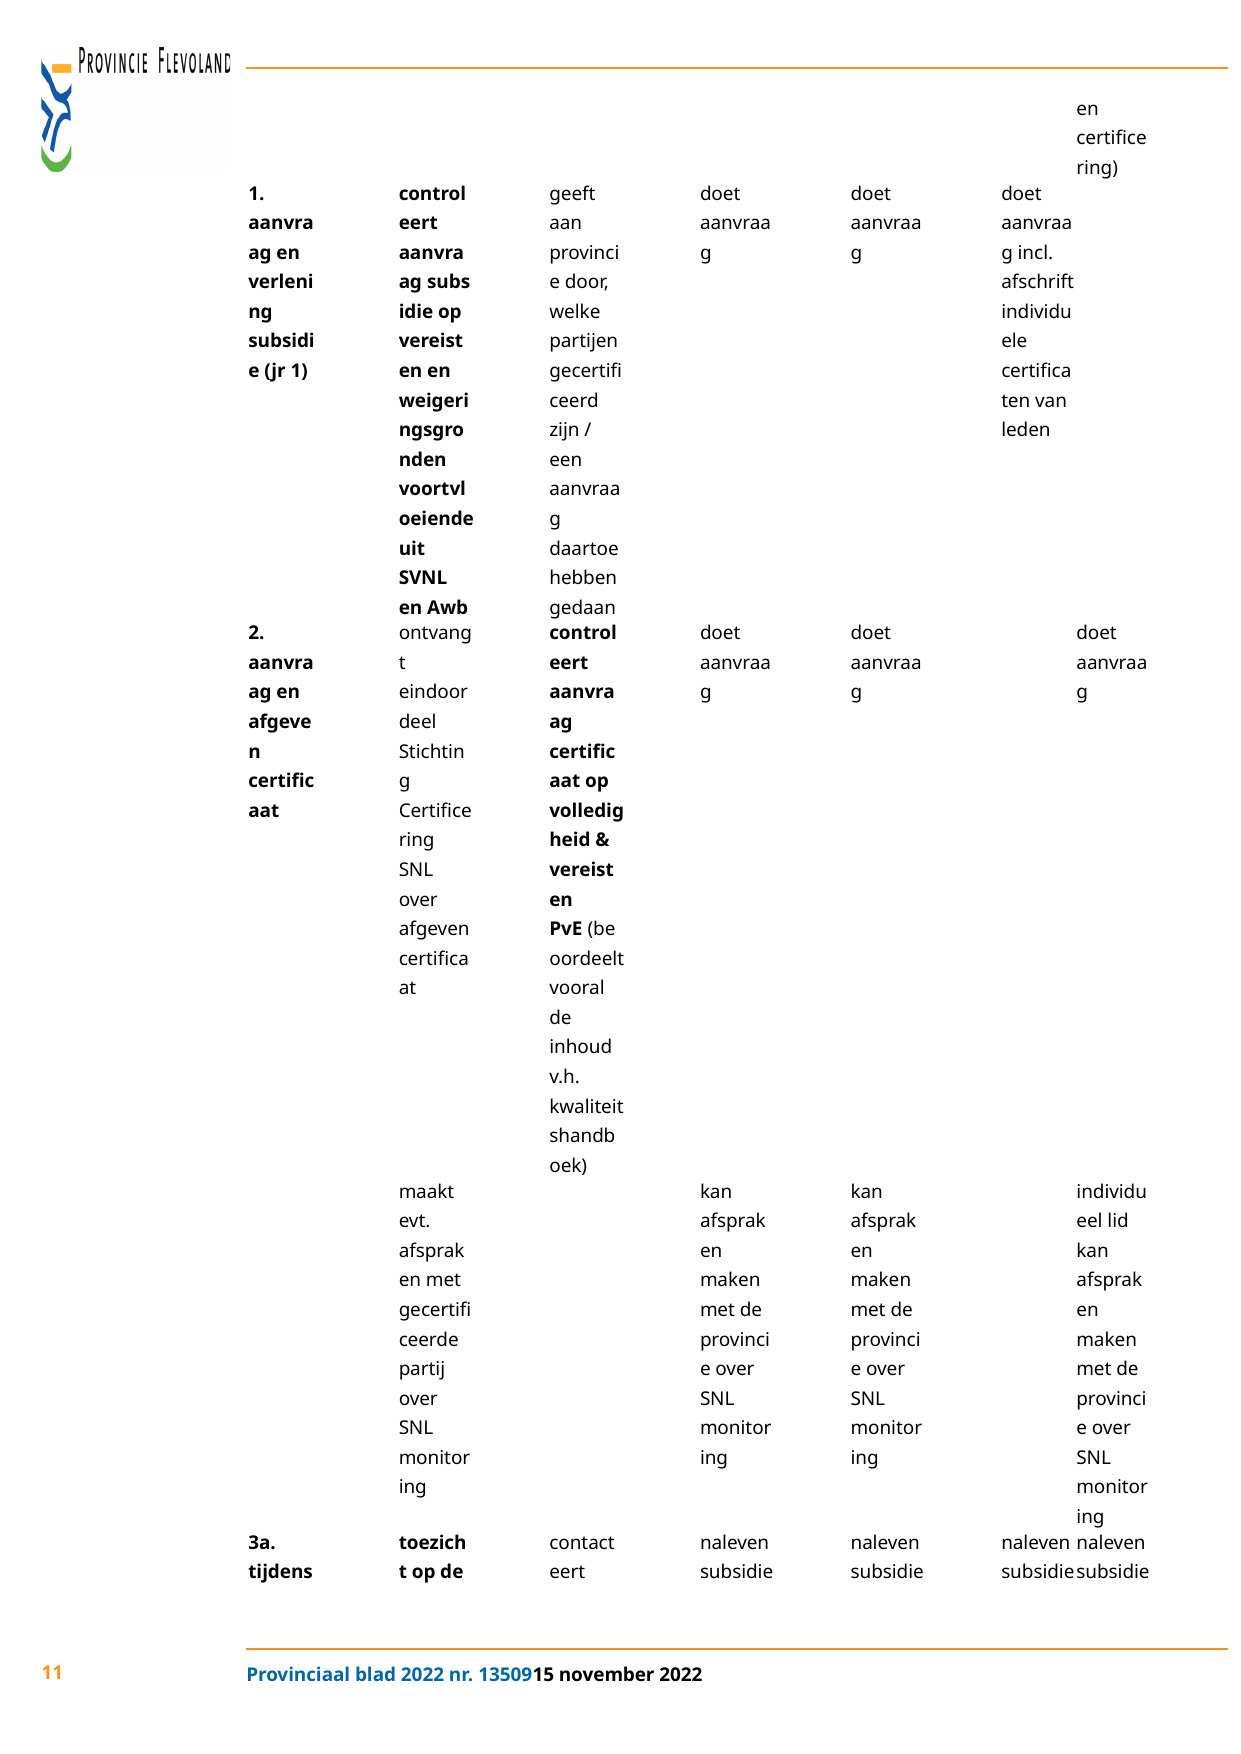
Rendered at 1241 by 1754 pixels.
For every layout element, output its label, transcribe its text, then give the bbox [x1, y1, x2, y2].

table_cell kan afspraken maken met de provincie over SNL monitoring [700, 1178, 775, 1529]
table_cell naleven subsidie [1076, 1529, 1152, 1584]
table_cell [926, 180, 1001, 619]
table_cell [474, 1178, 549, 1529]
table_cell contacteert [549, 1529, 624, 1584]
table_cell [323, 620, 398, 1529]
table_cell doet aanvraag incl. afschrift individuele certificaten van leden [1001, 180, 1076, 619]
table_cell doet aanvraag [850, 180, 926, 619]
table_cell 2. aanvraag en afgeven certificaat [248, 620, 323, 1529]
table_header [549, 95, 624, 180]
table_cell 3a. tijdens [248, 1529, 323, 1584]
table_cell [474, 95, 549, 180]
table_cell doet aanvraag [700, 180, 775, 619]
table_cell ontvangt eindoordeel Stichting Certificering SNL over afgeven certificaat [399, 620, 474, 1178]
table_cell [775, 95, 850, 180]
table_cell [1001, 620, 1076, 1178]
table_cell naleven subsidie [1001, 1529, 1076, 1584]
table_cell [625, 620, 700, 1178]
table_header [248, 95, 323, 180]
table_cell [775, 620, 850, 1178]
table_cell [625, 1178, 700, 1529]
table_cell [549, 1178, 624, 1529]
picture [41, 47, 231, 172]
table_cell [323, 1529, 398, 1584]
table_cell [926, 1178, 1001, 1529]
table_cell doet aanvraag [700, 620, 775, 1178]
table_cell naleven subsidie [850, 1529, 926, 1584]
table_cell geeft aan provincie door, welke partijen gecertificeerd zijn / een aanvraag daartoe hebben gedaan [549, 180, 624, 619]
table_cell [1076, 180, 1152, 619]
table_cell controleert aanvraag subsidie op vereisten en weigeringsgronden voortvloeiende uit SVNL en Awb [399, 180, 474, 619]
table_cell [625, 1529, 700, 1584]
table_cell [700, 95, 775, 180]
table_cell doet aanvraag [850, 620, 926, 1178]
table_cell [775, 1178, 850, 1529]
table_cell en certificering) [1076, 95, 1152, 180]
table_cell toezicht op de [399, 1529, 474, 1584]
table_cell [926, 95, 1001, 180]
table_cell [926, 1529, 1001, 1584]
table_cell [926, 620, 1001, 1178]
table_cell individueel lid kan afspraken maken met de provincie over SNL monitoring [1076, 1178, 1152, 1529]
table_cell [1001, 1178, 1076, 1529]
table_cell [323, 95, 398, 180]
table_cell 1. aanvraag en verlening subsidie (jr 1) [248, 180, 323, 619]
table_cell [850, 95, 926, 180]
table_cell naleven subsidie [700, 1529, 775, 1584]
table_cell [323, 180, 398, 619]
table_cell [1001, 95, 1076, 180]
table_cell [775, 180, 850, 619]
table_cell [474, 1529, 549, 1584]
table_cell [625, 95, 700, 180]
table_cell doet aanvraag [1076, 620, 1152, 1178]
table_header [399, 95, 474, 180]
table_cell [775, 1529, 850, 1584]
table_cell kan afspraken maken met de provincie over SNL monitoring [850, 1178, 926, 1529]
table_cell maakt evt. afspraken met gecertificeerde partij over SNL monitoring [399, 1178, 474, 1529]
table_cell [474, 180, 549, 619]
table_cell [625, 180, 700, 619]
table_cell controleert aanvraag certificaat op volledigheid & vereisten PvE (beoordeelt vooral de inhoud v.h. kwaliteitshandboek) [549, 620, 624, 1178]
table_cell [474, 620, 549, 1178]
